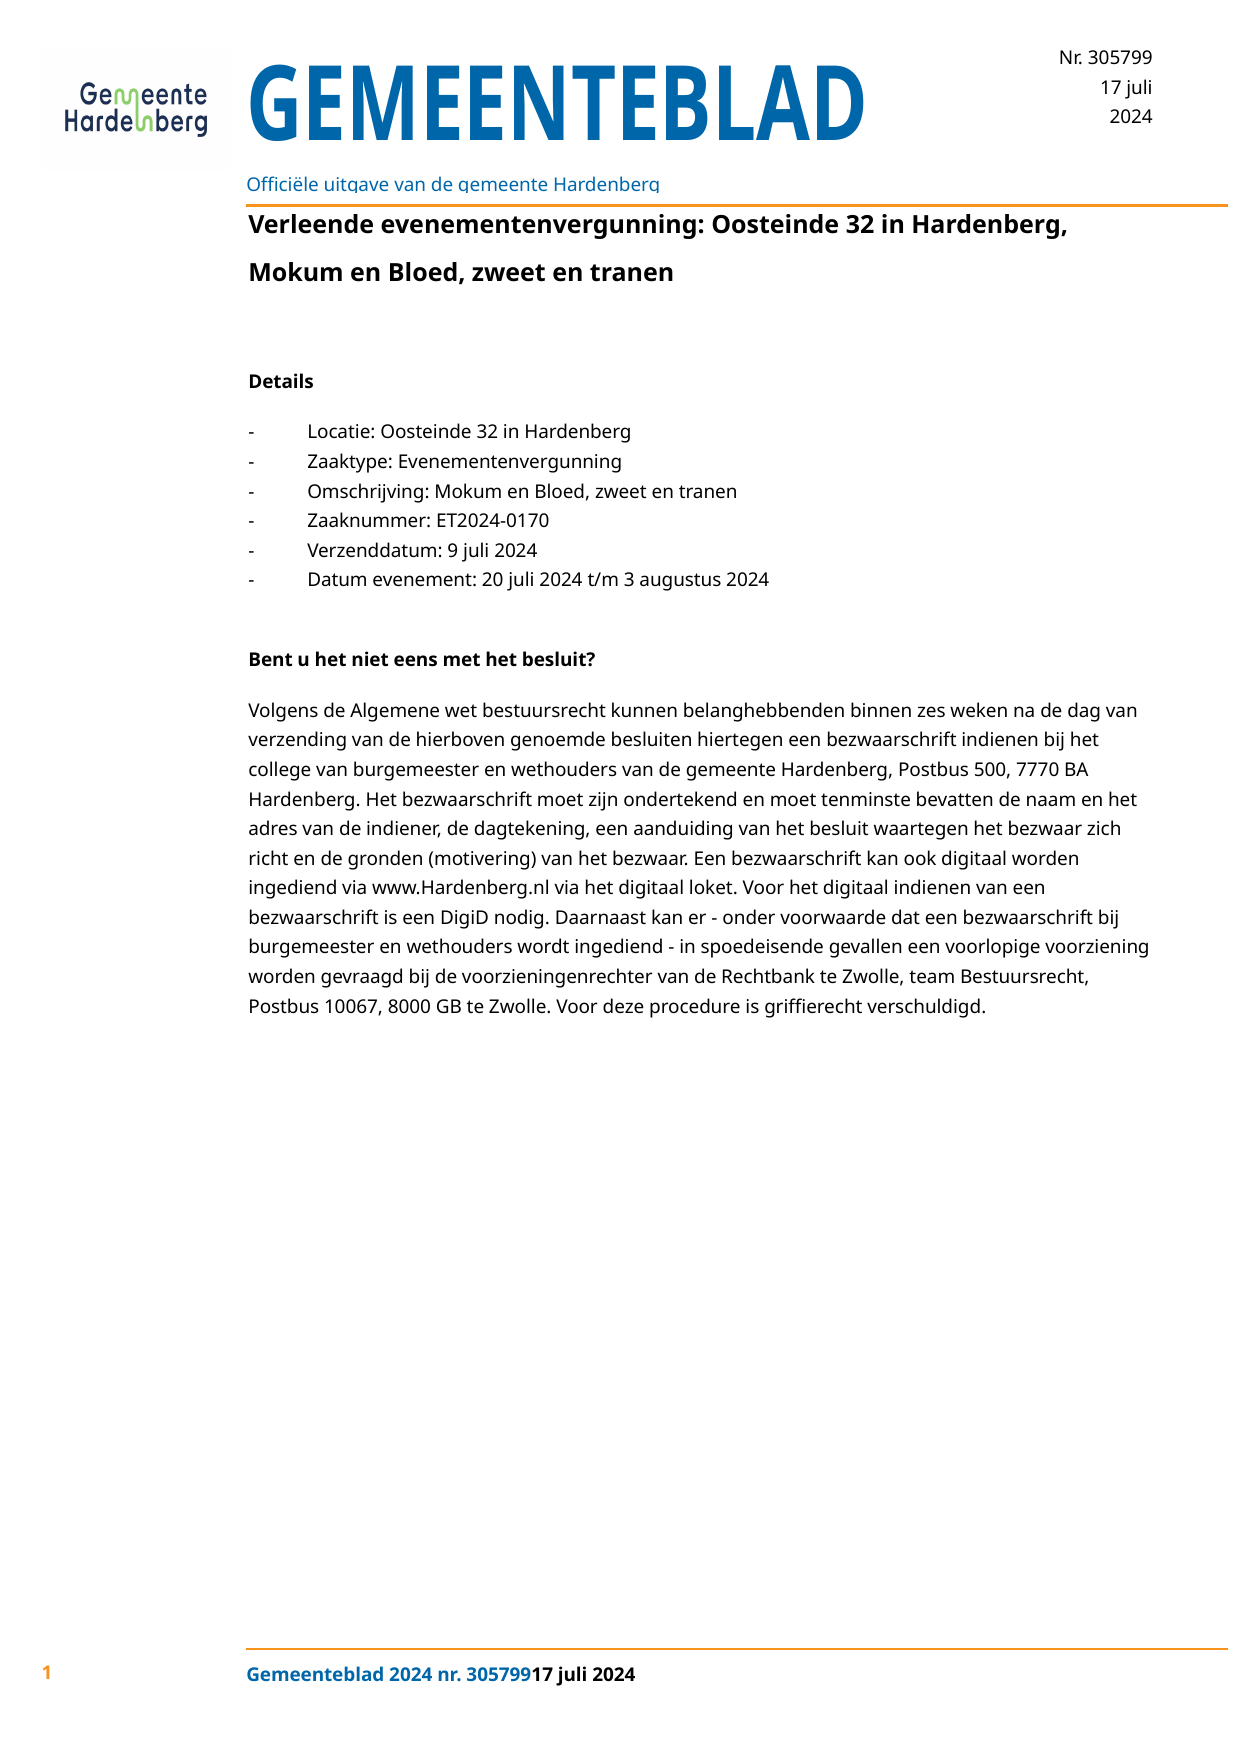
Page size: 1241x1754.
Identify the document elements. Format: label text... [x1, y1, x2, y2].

text Volgens de Algemene wet bestuursrecht kunnen belanghebbenden binnen zes weken na de dag van verzending van de hierboven genoemde besluiten hiertegen een bezwaarschrift indienen bij het college van burgemeester en wethouders van de gemeente Hardenberg, Postbus 500, 7770 BA Hardenberg. Het bezwaarschrift moet zijn ondertekend en moet tenminste bevatten de naam en het adres van de indiener, de dagtekening, een aanduiding van het besluit waartegen het bezwaar zich richt en de gronden (motivering) van het bezwaar. Een bezwaarschrift kan ook digitaal worden ingediend via www.Hardenberg.nl via het digitaal loket. Voor het digitaal indienen van een bezwaarschrift is een DigiD nodig. Daarnaast kan er - onder voorwaarde dat een bezwaarschrift bij burgemeester en wethouders wordt ingediend - in spoedeisende gevallen een voorlopige voorziening worden gevraagd bij de voorzieningenrechter van de Rechtbank te Zwolle, team Bestuursrecht, Postbus 10067, 8000 GB te Zwolle. Voor deze procedure is griffierecht verschuldigd. [248, 697, 1152, 1019]
list Zaaktype: Evenementenvergunning [248, 448, 1152, 474]
text Bent u het niet eens met het besluit? [248, 647, 1152, 672]
list Zaaknummer: ET2024-0170 [248, 507, 1152, 533]
list Locatie: Oosteinde 32 in Hardenberg [248, 419, 1152, 444]
picture [41, 47, 231, 172]
text Verleende evenementenvergunning: Oosteinde 32 in Hardenberg, Mokum en Bloed, zweet en tranen [248, 207, 1152, 288]
list Datum evenement: 20 juli 2024 t/m 3 augustus 2024 [248, 567, 1152, 592]
list Verzenddatum: 9 juli 2024 [248, 537, 1152, 563]
text Details [248, 368, 1152, 394]
list Omschrijving: Mokum en Bloed, zweet en tranen [248, 478, 1152, 504]
